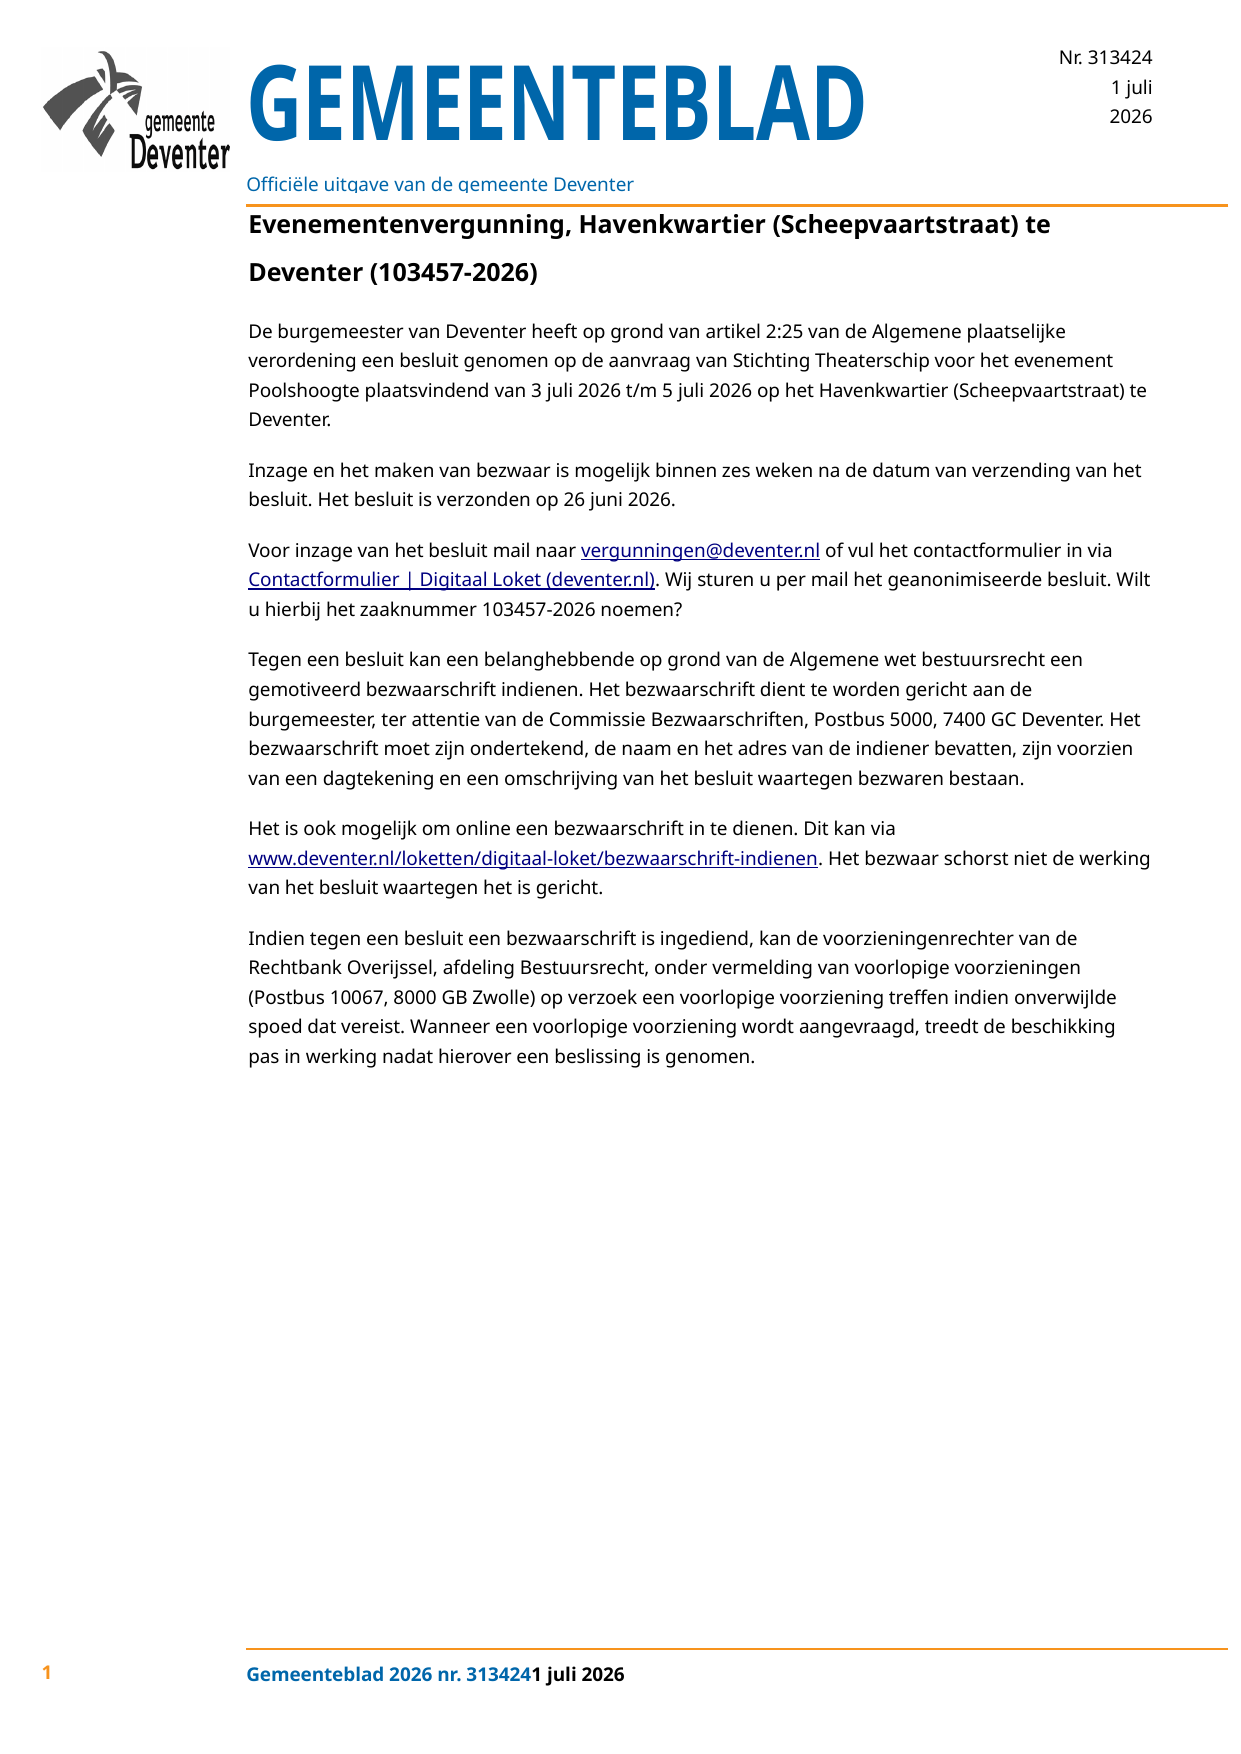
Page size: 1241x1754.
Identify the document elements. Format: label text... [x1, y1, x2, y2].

text Inzage en het maken van bezwaar is mogelijk binnen zes weken na de datum van verzending van het besluit. Het besluit is verzonden op 26 juni 2026. [248, 457, 1152, 512]
picture [41, 47, 231, 172]
text Indien tegen een besluit een bezwaarschrift is ingediend, kan de voorzieningenrechter van de Rechtbank Overijssel, afdeling Bestuursrecht, onder vermelding van voorlopige voorzieningen (Postbus 10067, 8000 GB Zwolle) op verzoek een voorlopige voorziening treffen indien onverwijlde spoed dat vereist. Wanneer een voorlopige voorziening wordt aangevraagd, treedt de beschikking pas in werking nadat hierover een beslissing is genomen. [248, 925, 1152, 1069]
text Tegen een besluit kan een belanghebbende op grond van de Algemene wet bestuursrecht een gemotiveerd bezwaarschrift indienen. Het bezwaarschrift dient te worden gericht aan de burgemeester, ter attentie van de Commissie Bezwaarschriften, Postbus 5000, 7400 GC Deventer. Het bezwaarschrift moet zijn ondertekend, de naam en het adres van de indiener bevatten, zijn voorzien van een dagtekening en een omschrijving van het besluit waartegen bezwaren bestaan. [248, 647, 1152, 791]
text Voor inzage van het besluit mail naar vergunningen@deventer.nl of vul het contactformulier in via Contactformulier | Digitaal Loket (deventer.nl). Wij sturen u per mail het geanonimiseerde besluit. Wilt u hierbij het zaaknummer 103457-2026 noemen? [248, 537, 1152, 622]
text De burgemeester van Deventer heeft op grond van artikel 2:25 van de Algemene plaatselijke verordening een besluit genomen op de aanvraag van Stichting Theaterschip voor het evenement Poolshoogte plaatsvindend van 3 juli 2026 t/m 5 juli 2026 op het Havenkwartier (Scheepvaartstraat) te Deventer. [248, 318, 1152, 432]
text Het is ook mogelijk om online een bezwaarschrift in te dienen. Dit kan via www.deventer.nl/loketten/digitaal-loket/bezwaarschrift-indienen. Het bezwaar schorst niet de werking van het besluit waartegen het is gericht. [248, 815, 1152, 900]
text Evenementenvergunning, Havenkwartier (Scheepvaartstraat) te Deventer (103457-2026) [248, 207, 1152, 288]
